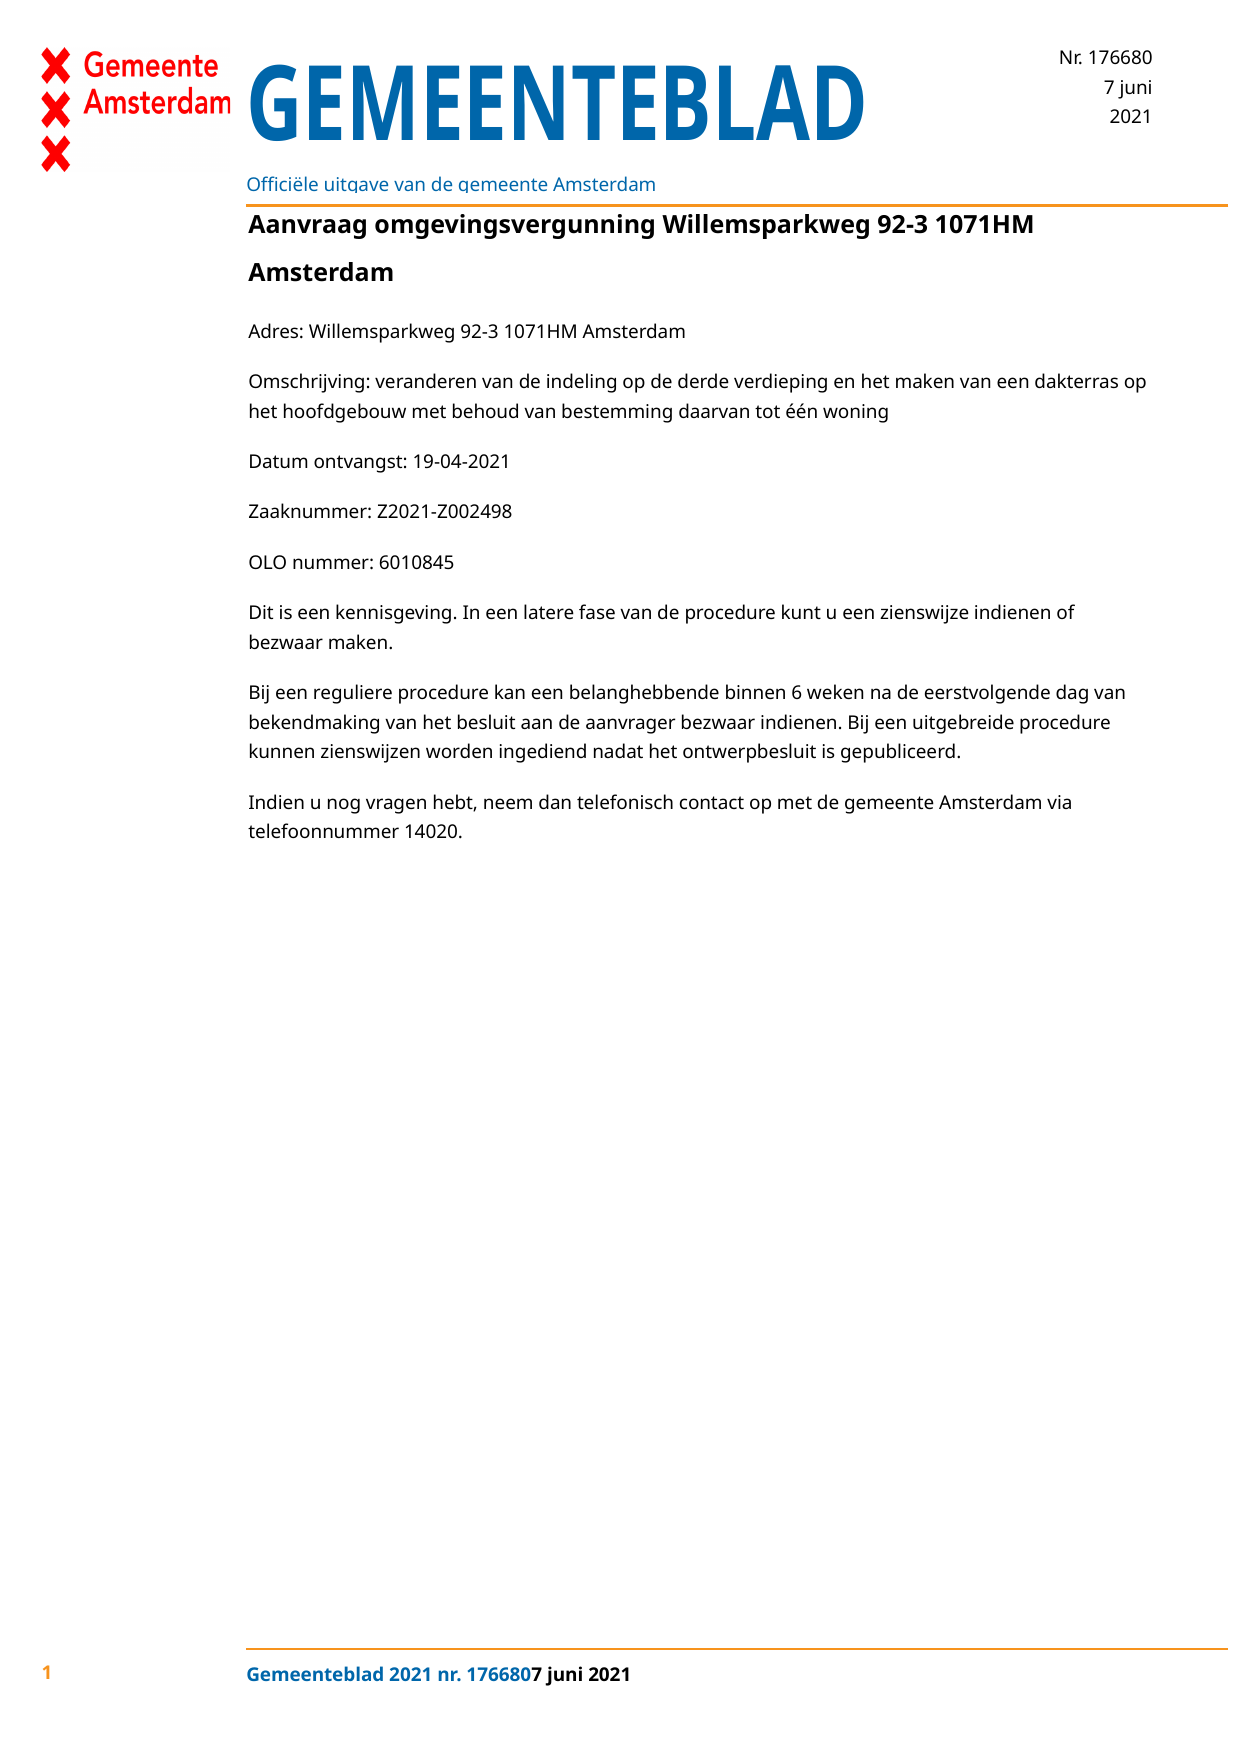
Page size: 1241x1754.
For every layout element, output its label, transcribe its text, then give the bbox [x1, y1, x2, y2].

text Dit is een kennisgeving. In een latere fase van de procedure kunt u een zienswijze indienen of bezwaar maken. [248, 599, 1152, 655]
text Zaaknummer: Z2021-Z002498 [248, 499, 1152, 524]
text Datum ontvangst: 19-04-2021 [248, 448, 1152, 474]
text Bij een reguliere procedure kan een belanghebbende binnen 6 weken na de eerstvolgende dag van bekendmaking van het besluit aan de aanvrager bezwaar indienen. Bij een uitgebreide procedure kunnen zienswijzen worden ingediend nadat het ontwerpbesluit is gepubliceerd. [248, 679, 1152, 764]
text Adres: Willemsparkweg 92-3 1071HM Amsterdam [248, 318, 1152, 344]
picture [41, 47, 231, 172]
text Aanvraag omgevingsvergunning Willemsparkweg 92-3 1071HM Amsterdam [248, 207, 1152, 288]
text OLO nummer: 6010845 [248, 549, 1152, 575]
text Omschrijving: veranderen van de indeling op de derde verdieping en het maken van een dakterras op het hoofdgebouw met behoud van bestemming daarvan tot één woning [248, 368, 1152, 424]
text Indien u nog vragen hebt, neem dan telefonisch contact op met de gemeente Amsterdam via telefoonnummer 14020. [248, 789, 1152, 844]
